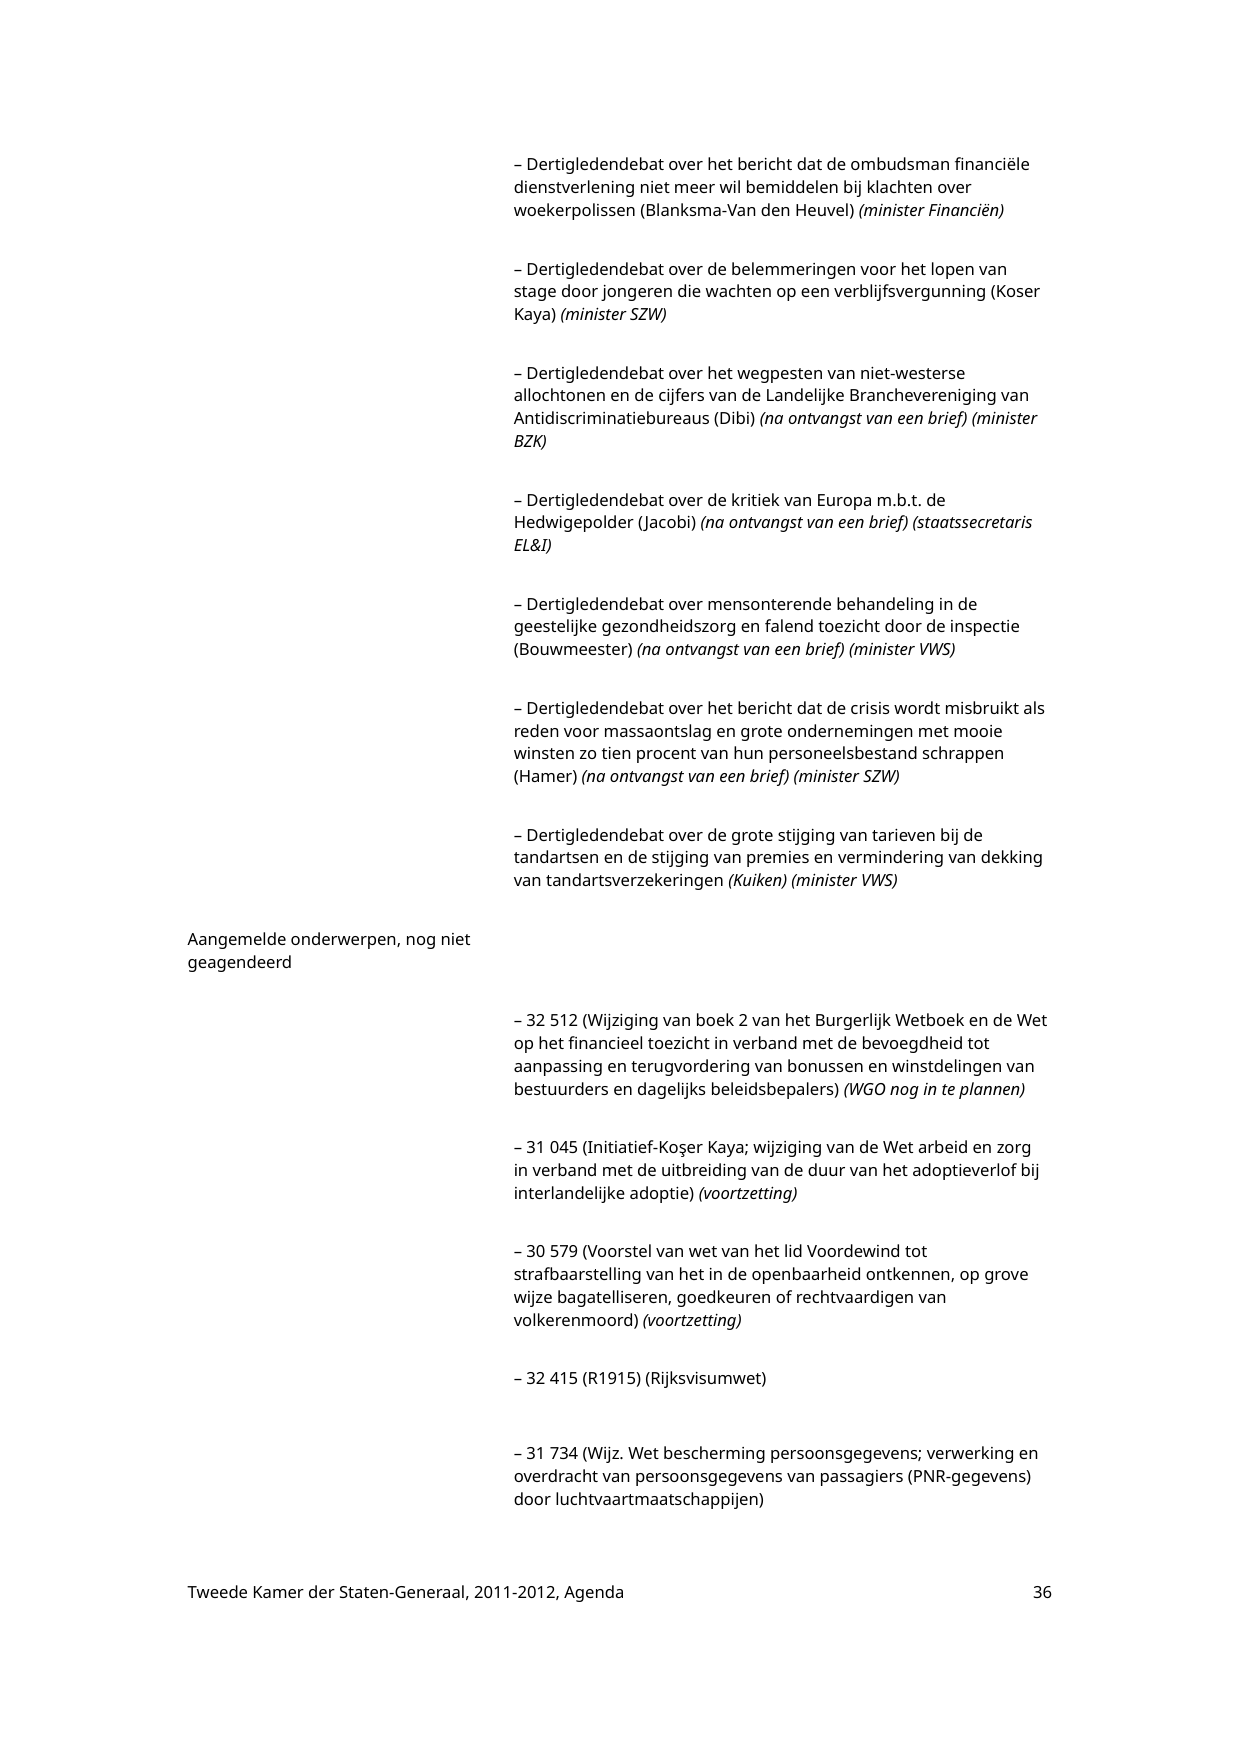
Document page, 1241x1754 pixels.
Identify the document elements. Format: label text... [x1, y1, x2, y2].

table_header Aangemelde onderwerpen, nog niet geagendeerd [188, 925, 490, 1006]
table_cell [490, 1133, 510, 1237]
table_cell [188, 254, 490, 358]
table_cell [188, 1439, 490, 1514]
table_cell [188, 820, 490, 924]
table_cell [490, 150, 510, 254]
table_cell [490, 1006, 510, 1133]
table_cell [490, 1439, 510, 1514]
table_cell [490, 694, 510, 820]
table_cell [490, 254, 510, 358]
table_cell [490, 1364, 510, 1439]
table_cell – Dertigledendebat over de kritiek van Europa m.b.t. de Hedwigepolder (Jacobi) (na ontvangst van een brief) (staatssecretaris EL&I) [510, 485, 1053, 589]
table_cell – Dertigledendebat over het bericht dat de crisis wordt misbruikt als reden voor massaontslag en grote ondernemingen met mooie winsten zo tien procent van hun personeelsbestand schrappen (Hamer) (na ontvangst van een brief) (minister SZW) [510, 694, 1053, 820]
table_header [490, 925, 510, 1006]
table_cell [490, 485, 510, 589]
table_cell [188, 150, 490, 254]
table_cell [188, 1133, 490, 1237]
table_cell – Dertigledendebat over de grote stijging van tarieven bij de tandartsen en de stijging van premies en vermindering van dekking van tandartsverzekeringen (Kuiken) (minister VWS) [510, 820, 1053, 924]
table_cell [188, 589, 490, 693]
table_cell – Dertigledendebat over het bericht dat de ombudsman financiële dienstverlening niet meer wil bemiddelen bij klachten over woekerpolissen (Blanksma-Van den Heuvel) (minister Financiën) [510, 150, 1053, 254]
table_cell – 30 579 (Voorstel van wet van het lid Voordewind tot strafbaarstelling van het in de openbaarheid ontkennen, op grove wijze bagatelliseren, goedkeuren of rechtvaardigen van volkerenmoord) (voortzetting) [510, 1237, 1053, 1364]
table_cell [188, 358, 490, 485]
table_cell – Dertigledendebat over mensonterende behandeling in de geestelijke gezondheidszorg en falend toezicht door de inspectie (Bouwmeester) (na ontvangst van een brief) (minister VWS) [510, 589, 1053, 693]
table_cell [490, 589, 510, 693]
table_cell [490, 358, 510, 485]
table_cell [490, 820, 510, 924]
table_cell [188, 1006, 490, 1133]
table_cell [188, 1364, 490, 1439]
table_cell – 32 512 (Wijziging van boek 2 van het Burgerlijk Wetboek en de Wet op het financieel toezicht in verband met de bevoegdheid tot aanpassing en terugvordering van bonussen en winstdelingen van bestuurders en dagelijks beleidsbepalers) (WGO nog in te plannen) [510, 1006, 1053, 1133]
table_cell [188, 485, 490, 589]
table_cell [188, 1237, 490, 1364]
table_cell – 31 045 (Initiatief-Koşer Kaya; wijziging van de Wet arbeid en zorg in verband met de uitbreiding van de duur van het adoptieverlof bij interlandelijke adoptie) (voortzetting) [510, 1133, 1053, 1237]
table_cell – 32 415 (R1915) (Rijksvisumwet) [510, 1364, 1053, 1439]
table_cell – Dertigledendebat over de belemmeringen voor het lopen van stage door jongeren die wachten op een verblijfsvergunning (Koser Kaya) (minister SZW) [510, 254, 1053, 358]
table_cell [490, 1237, 510, 1364]
table_cell – Dertigledendebat over het wegpesten van niet-westerse allochtonen en de cijfers van de Landelijke Branchevereniging van Antidiscriminatiebureaus (Dibi) (na ontvangst van een brief) (minister BZK) [510, 358, 1053, 485]
table_header [510, 925, 1053, 1006]
table_cell [188, 694, 490, 820]
table_cell – 31 734 (Wijz. Wet bescherming persoonsgegevens; verwerking en overdracht van persoonsgegevens van passagiers (PNR-gegevens) door luchtvaartmaatschappijen) [510, 1439, 1053, 1514]
